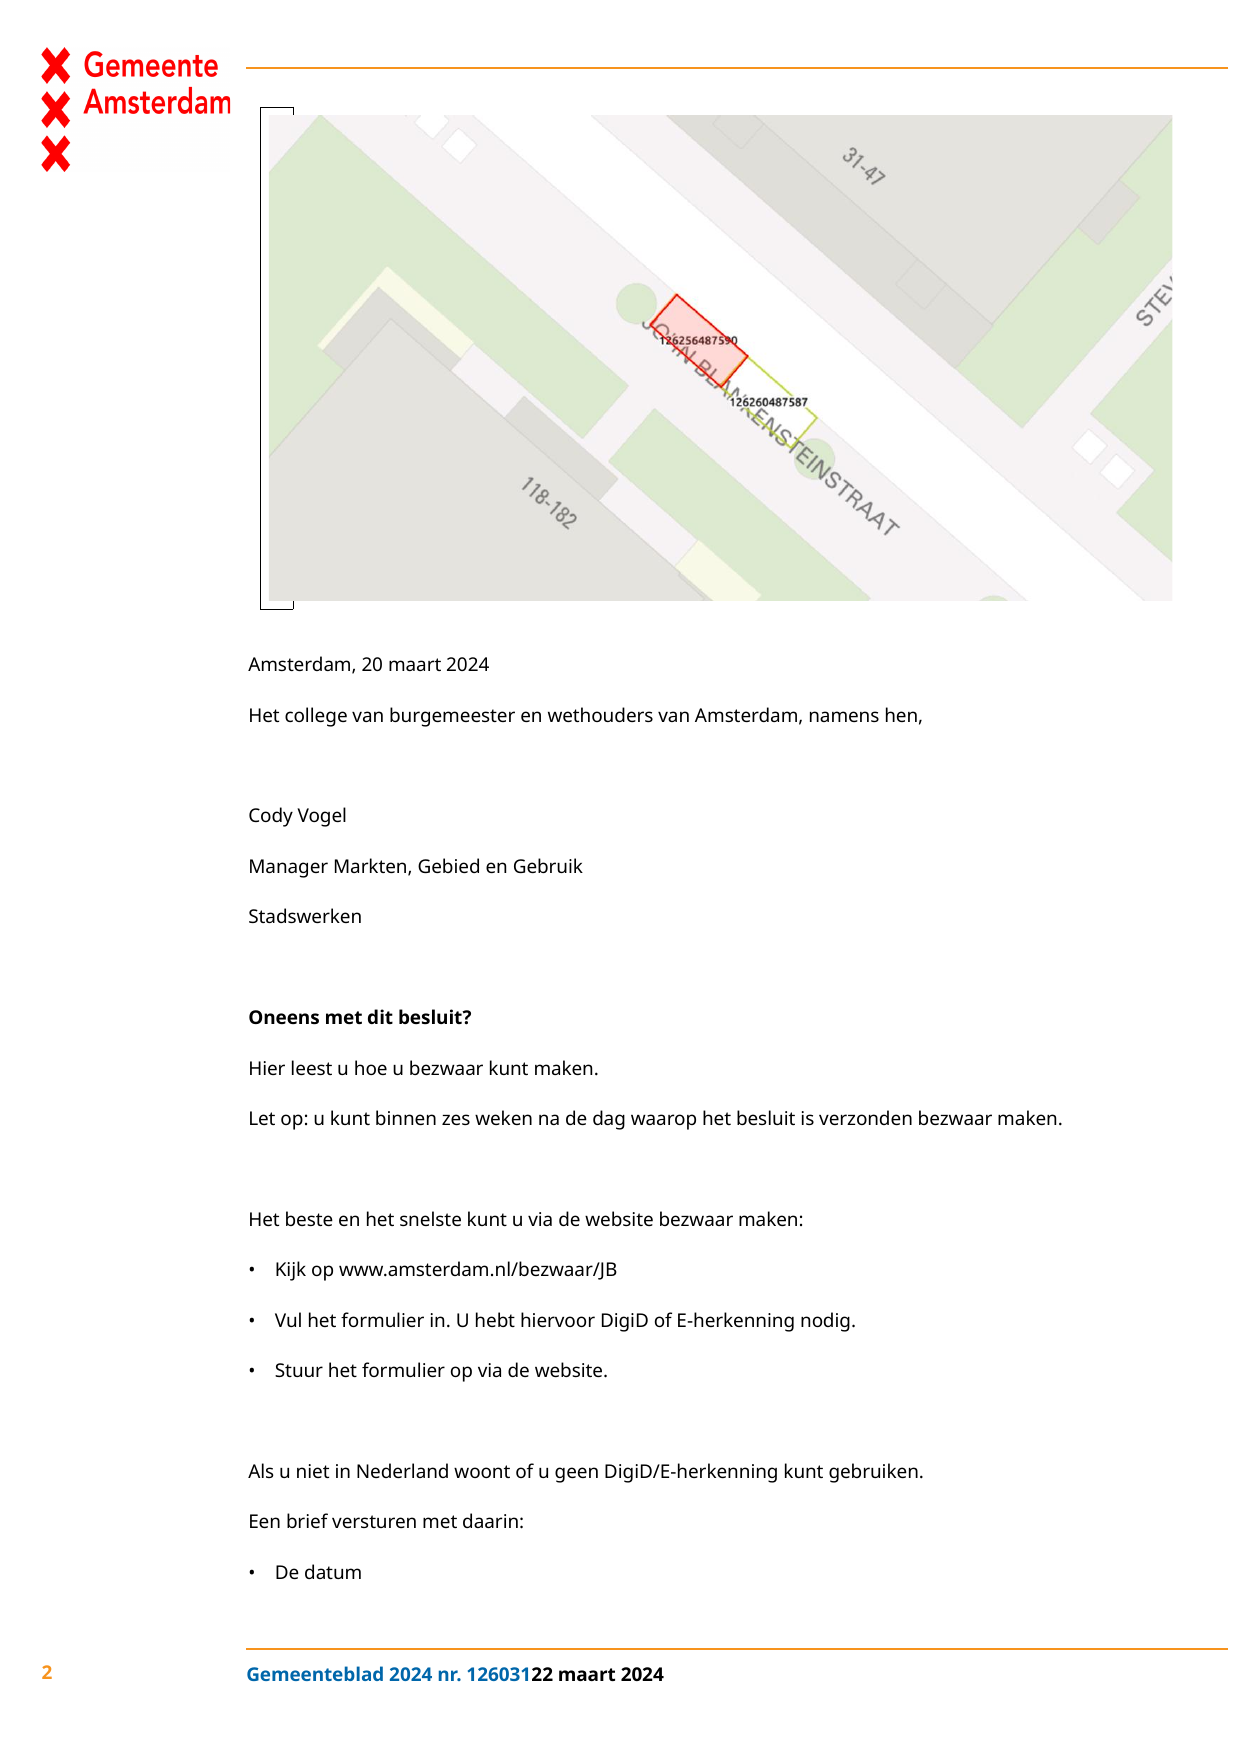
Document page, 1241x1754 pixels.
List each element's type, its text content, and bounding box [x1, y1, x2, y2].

text Manager Markten, Gebied en Gebruik [248, 853, 1152, 879]
text Hier leest u hoe u bezwaar kunt maken. [248, 1055, 1152, 1081]
text Een brief versturen met daarin: [248, 1508, 1152, 1534]
text • Vul het formulier in. U hebt hiervoor DigiD of E-herkenning nodig. [248, 1307, 1152, 1333]
text • De datum [248, 1559, 1152, 1585]
text Het beste en het snelste kunt u via de website bezwaar maken: [248, 1206, 1152, 1232]
text Stadswerken [248, 903, 1152, 929]
picture [268, 115, 1173, 601]
text • Stuur het formulier op via de website. [248, 1357, 1152, 1383]
text Amsterdam, 20 maart 2024 [248, 651, 1152, 677]
text Als u niet in Nederland woont of u geen DigiD/E-herkenning kunt gebruiken. [248, 1458, 1152, 1484]
text • Kijk op www.amsterdam.nl/bezwaar/JB [248, 1256, 1152, 1282]
picture [41, 47, 231, 172]
text Oneens met dit besluit? [248, 1004, 1152, 1030]
text Cody Vogel [248, 803, 1152, 828]
text Let op: u kunt binnen zes weken na de dag waarop het besluit is verzonden bezwaar maken. [248, 1105, 1152, 1131]
text Het college van burgemeester en wethouders van Amsterdam, namens hen, [248, 702, 1152, 728]
